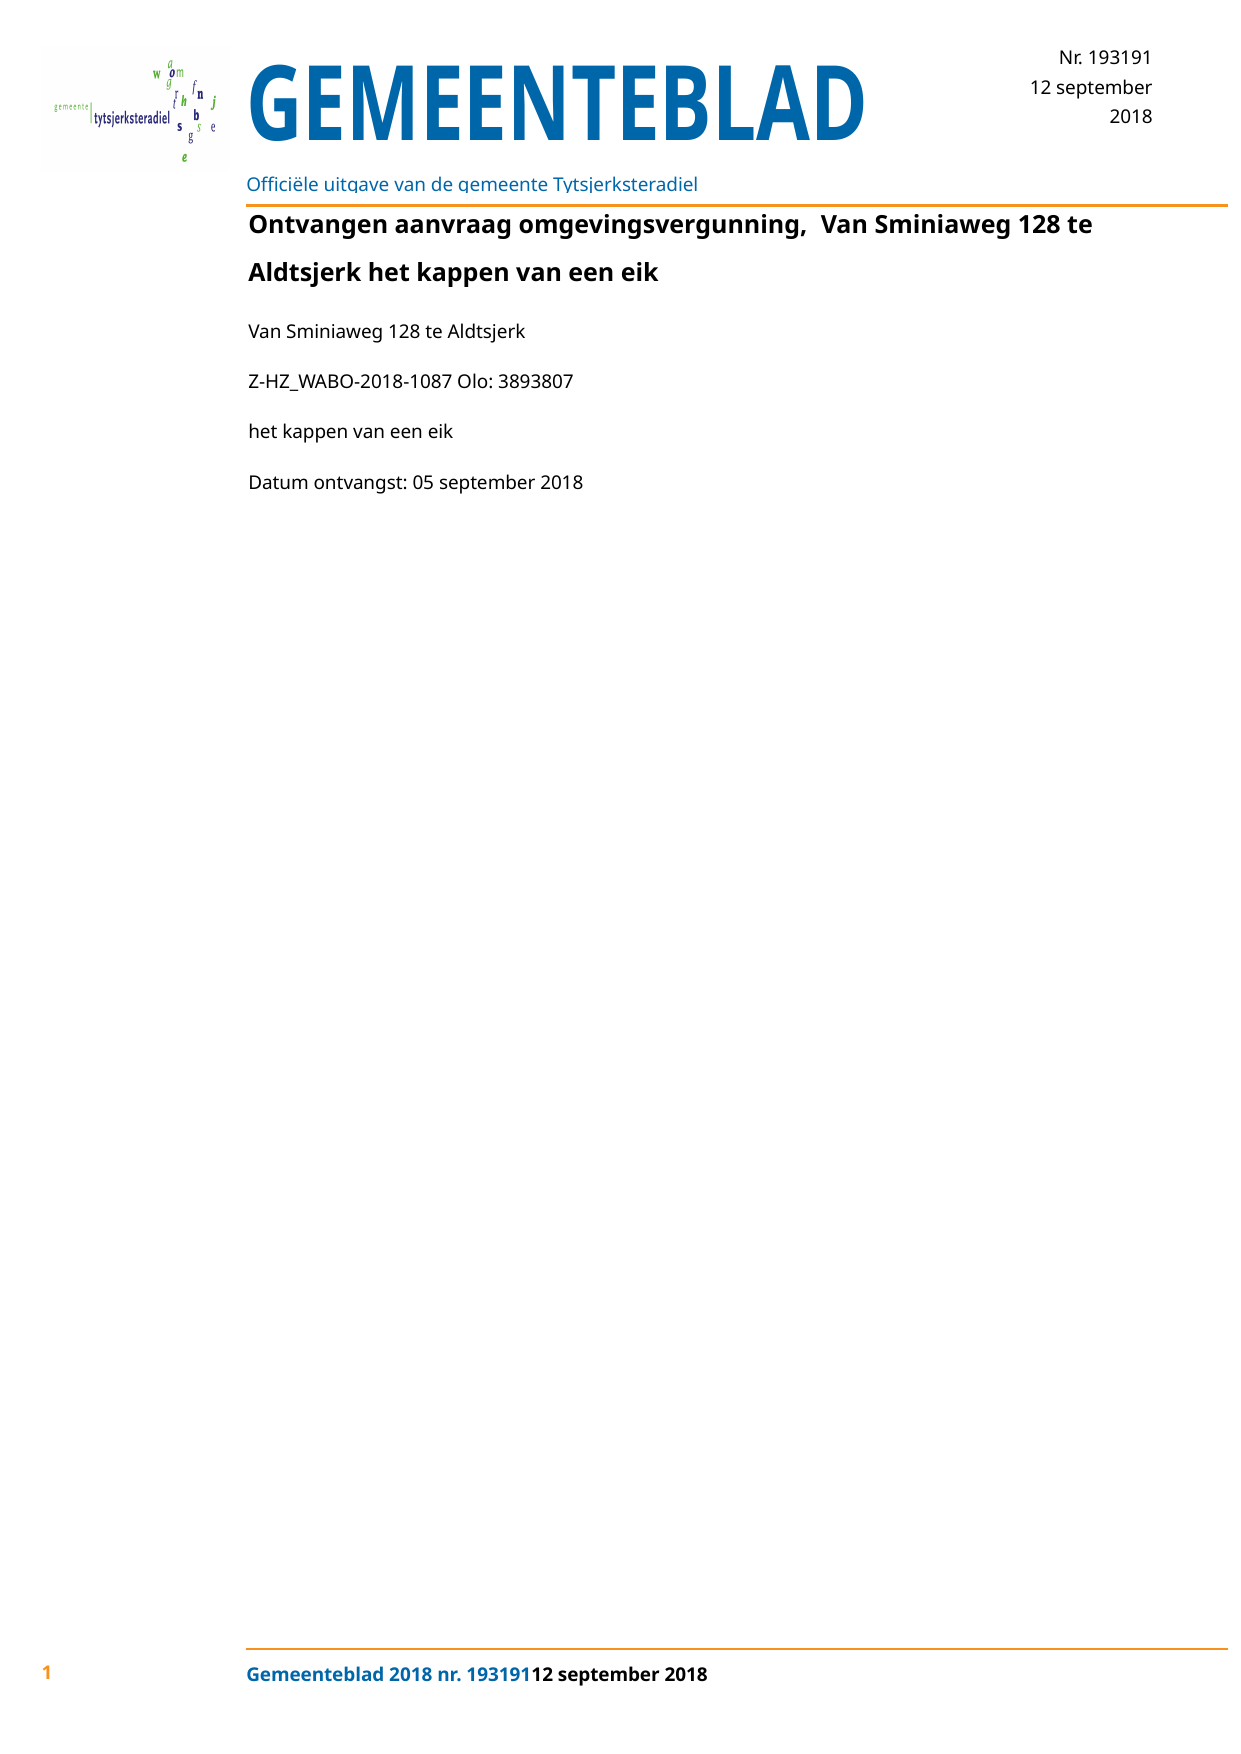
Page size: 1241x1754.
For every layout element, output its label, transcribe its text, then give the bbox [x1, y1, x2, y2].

text Ontvangen aanvraag omgevingsvergunning, Van Sminiaweg 128 te Aldtsjerk het kappen van een eik [248, 207, 1152, 288]
text het kappen van een eik [248, 419, 1152, 444]
picture [41, 47, 231, 172]
text Z-HZ_WABO-2018-1087 Olo: 3893807 [248, 368, 1152, 394]
text Datum ontvangst: 05 september 2018 [248, 469, 1152, 495]
text Van Sminiaweg 128 te Aldtsjerk [248, 318, 1152, 344]
